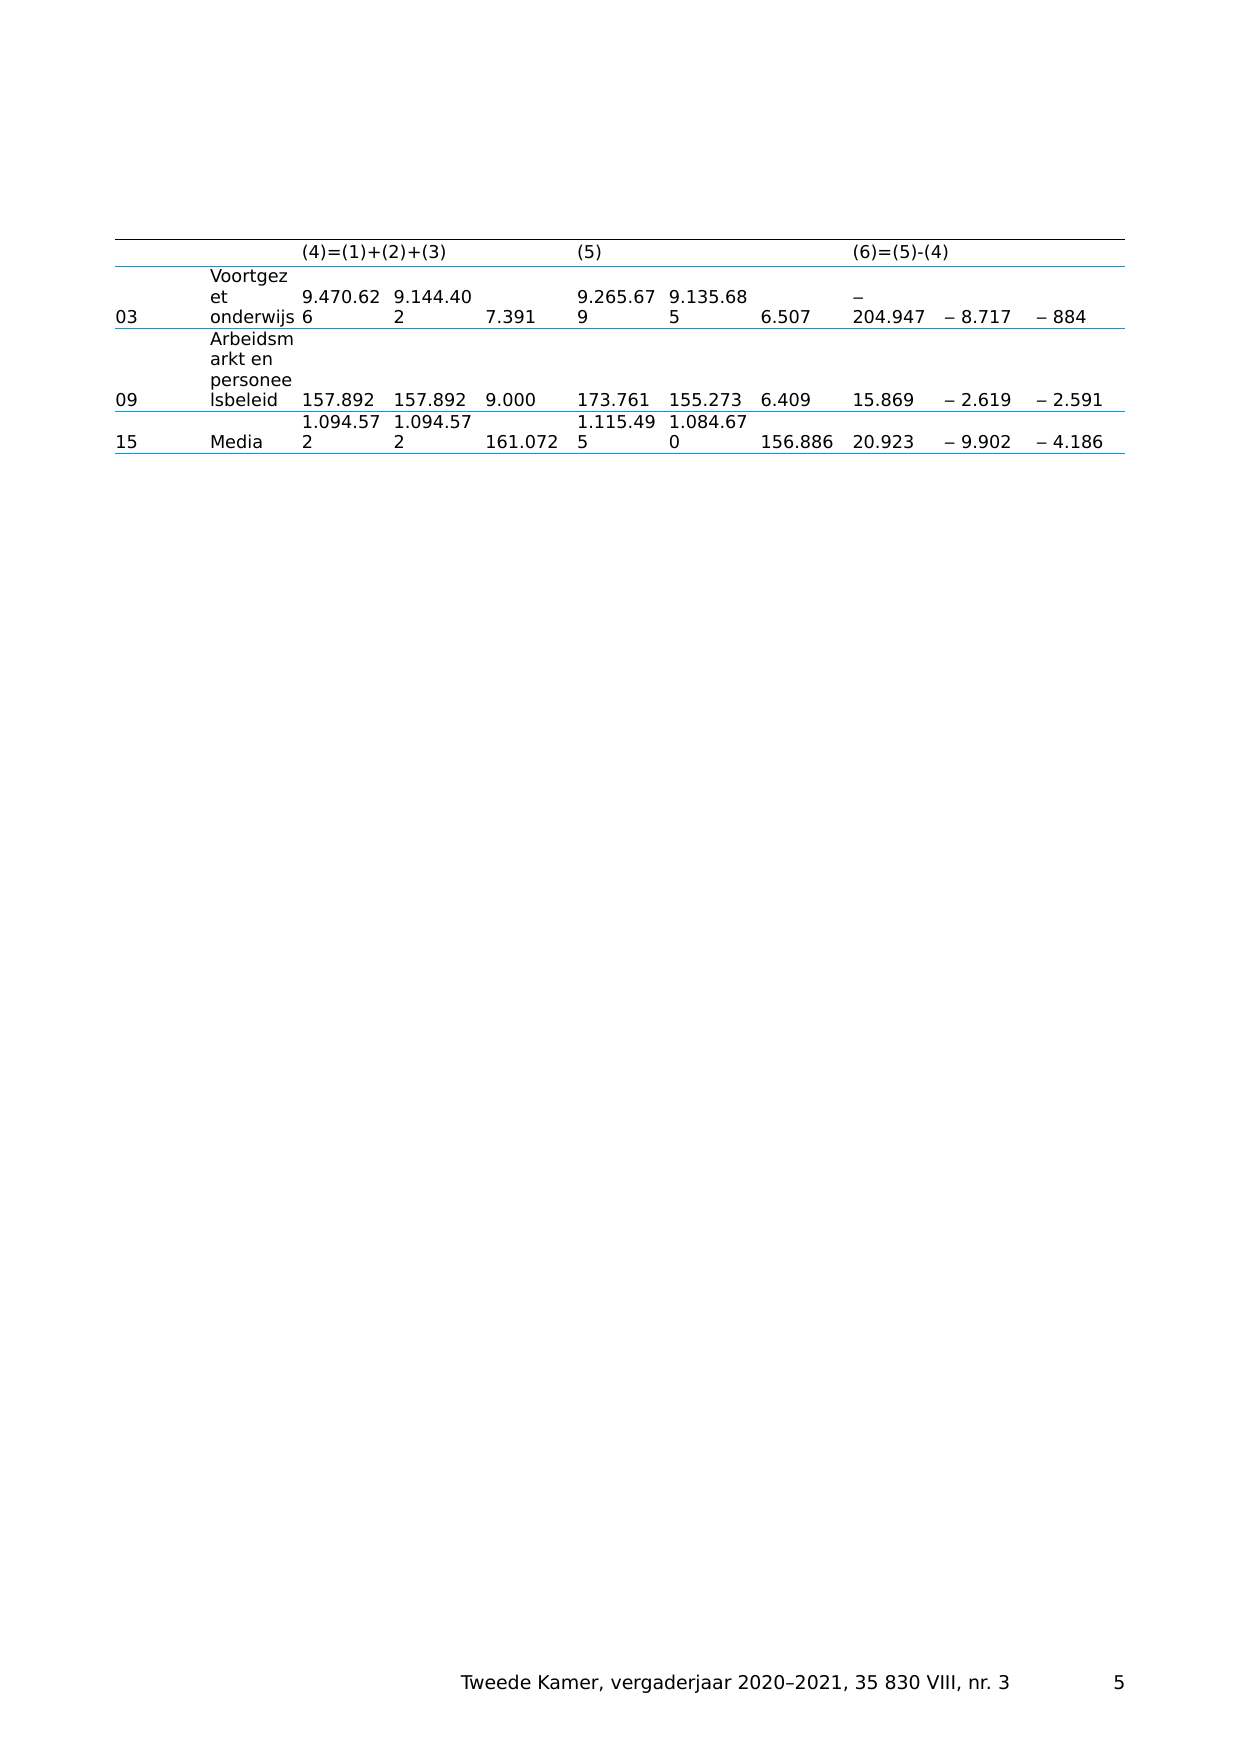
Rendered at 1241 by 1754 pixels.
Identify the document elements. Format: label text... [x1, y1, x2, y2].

table_cell 15 [115, 412, 207, 453]
table_cell ‒ 4.186 [1033, 412, 1125, 453]
table_cell ‒ 9.902 [941, 412, 1033, 453]
table_cell 9.265.679 [574, 267, 666, 328]
table_cell Arbeidsmarkt en personeelsbeleid [207, 329, 299, 411]
table_cell Media [207, 412, 299, 453]
table_cell 1.115.495 [574, 412, 666, 453]
table_cell 6.409 [758, 329, 849, 411]
table_cell (5) [574, 240, 849, 266]
table_cell 1.094.572 [390, 412, 482, 453]
table_cell ‒ 884 [1033, 267, 1125, 328]
table_cell 9.470.626 [299, 267, 390, 328]
table_cell 173.761 [574, 329, 666, 411]
table_cell (6)=(5)-(4) [849, 240, 1125, 266]
table_cell 161.072 [482, 412, 574, 453]
table_cell 20.923 [849, 412, 941, 453]
table_cell 1.084.670 [666, 412, 757, 453]
table_cell 9.135.685 [666, 267, 757, 328]
table_cell ‒ 2.619 [941, 329, 1033, 411]
table_cell ‒ 8.717 [941, 267, 1033, 328]
table_cell ‒ 204.947 [849, 267, 941, 328]
table_cell Voortgezet onderwijs [207, 267, 299, 328]
table_cell 157.892 [390, 329, 482, 411]
table_cell (4)=(1)+(2)+(3) [299, 240, 574, 266]
table_cell 157.892 [299, 329, 390, 411]
table_cell 9.000 [482, 329, 574, 411]
table_cell 6.507 [758, 267, 849, 328]
table_cell 156.886 [758, 412, 849, 453]
table_cell ‒ 2.591 [1033, 329, 1125, 411]
table_cell 9.144.402 [390, 267, 482, 328]
table_cell 03 [115, 267, 207, 328]
table_cell [115, 240, 207, 266]
table_cell 155.273 [666, 329, 757, 411]
table_cell 1.094.572 [299, 412, 390, 453]
table_cell 09 [115, 329, 207, 411]
table_cell 15.869 [849, 329, 941, 411]
table_cell 7.391 [482, 267, 574, 328]
table_header Wijziging van de begrotingsstaat van het Ministerie van Onderwijs, Cultuur en Wetenschap (VIII) voor het jaar 2020 (Slotwet) (bedragen x € 1.000) [115, 191, 1125, 239]
table_cell [207, 240, 299, 266]
